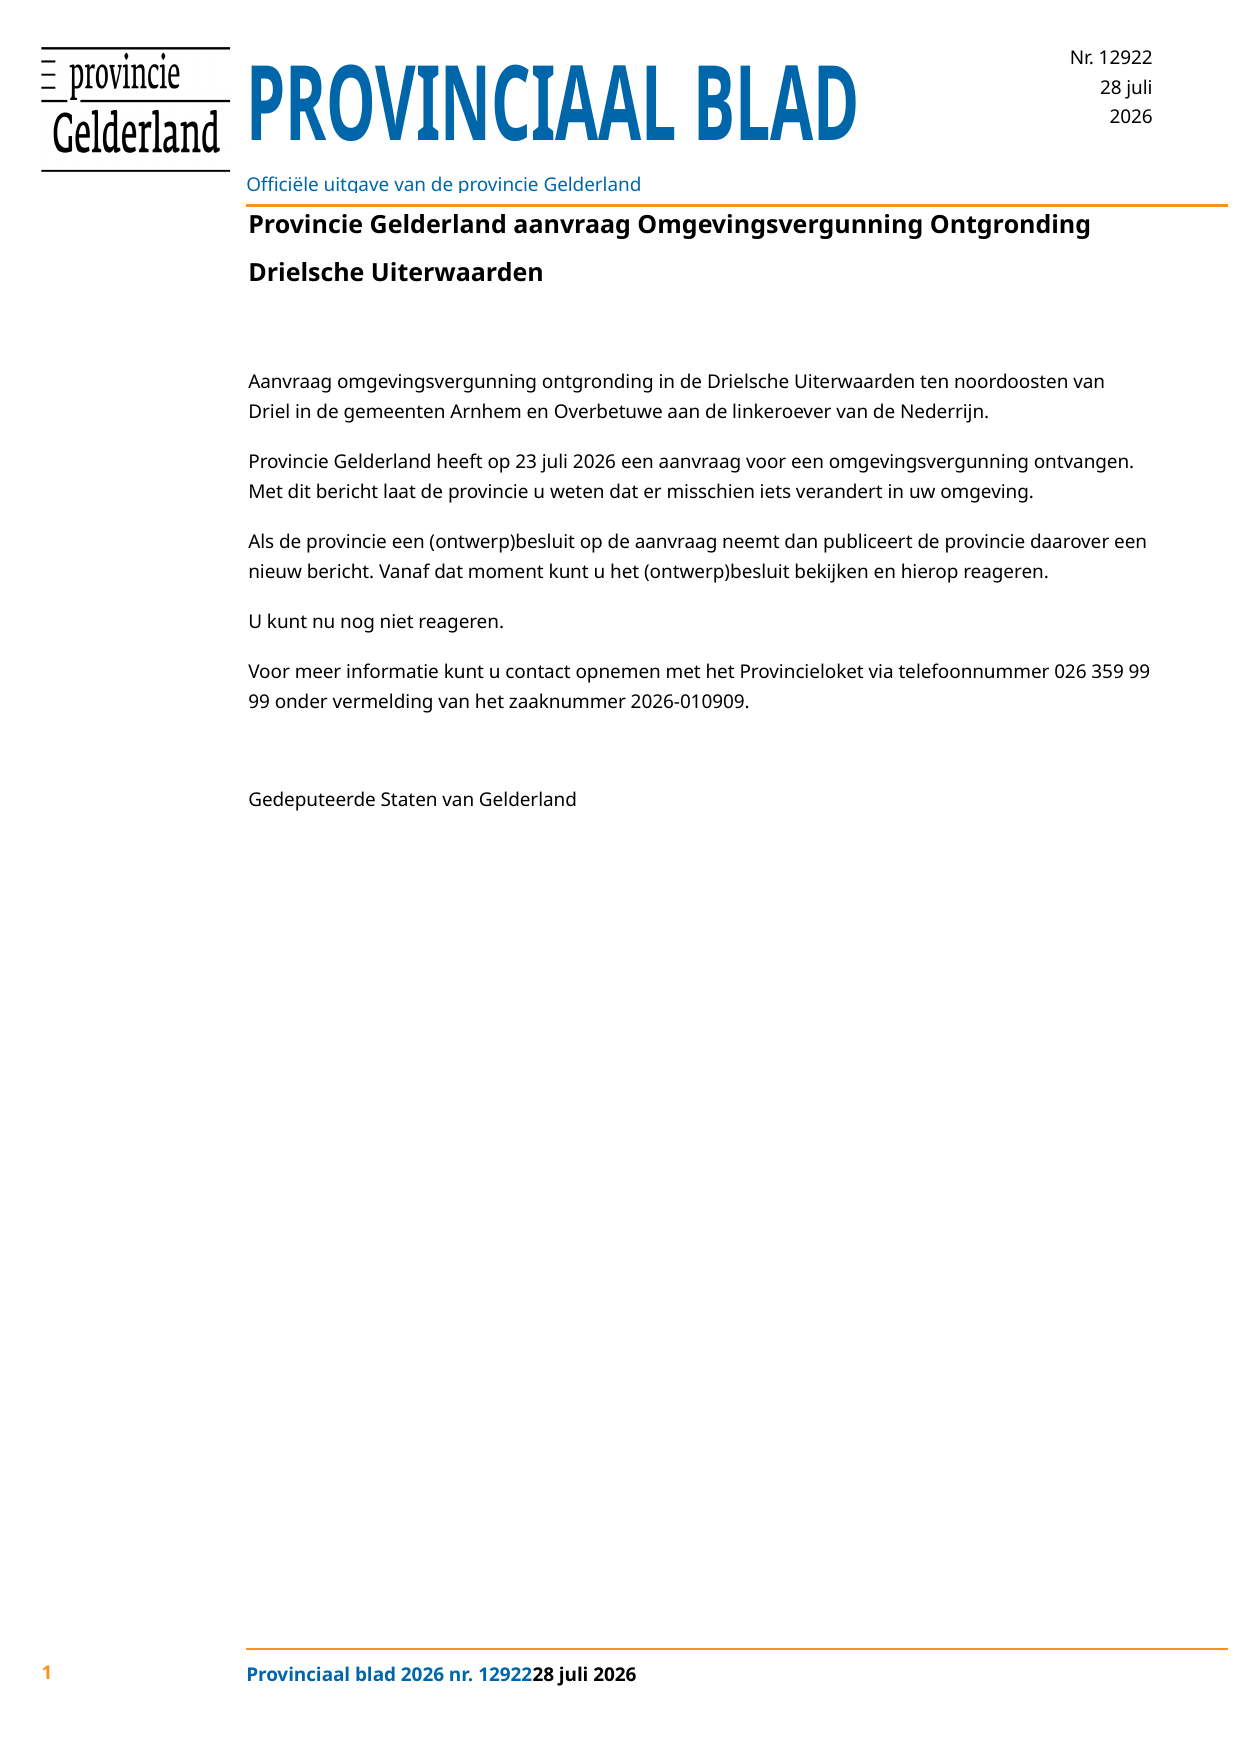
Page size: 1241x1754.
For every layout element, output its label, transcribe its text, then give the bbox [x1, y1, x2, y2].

text Aanvraag omgevingsvergunning ontgronding in de Drielsche Uiterwaarden ten noordoosten van Driel in de gemeenten Arnhem en Overbetuwe aan de linkeroever van de Nederrijn. [248, 368, 1152, 424]
text Voor meer informatie kunt u contact opnemen met het Provincieloket via telefoonnummer 026 359 99 99 onder vermelding van het zaaknummer 2026-010909. [248, 659, 1152, 714]
picture [41, 47, 231, 172]
text Provincie Gelderland heeft op 23 juli 2026 een aanvraag voor een omgevingsvergunning ontvangen. Met dit bericht laat de provincie u weten dat er misschien iets verandert in uw omgeving. [248, 448, 1152, 504]
text U kunt nu nog niet reageren. [248, 608, 1152, 634]
text Gedeputeerde Staten van Gelderland [248, 787, 1152, 812]
text Provincie Gelderland aanvraag Omgevingsvergunning Ontgronding Drielsche Uiterwaarden [248, 207, 1152, 288]
text Als de provincie een (ontwerp)besluit op de aanvraag neemt dan publiceert de provincie daarover een nieuw bericht. Vanaf dat moment kunt u het (ontwerp)besluit bekijken en hierop reageren. [248, 528, 1152, 584]
